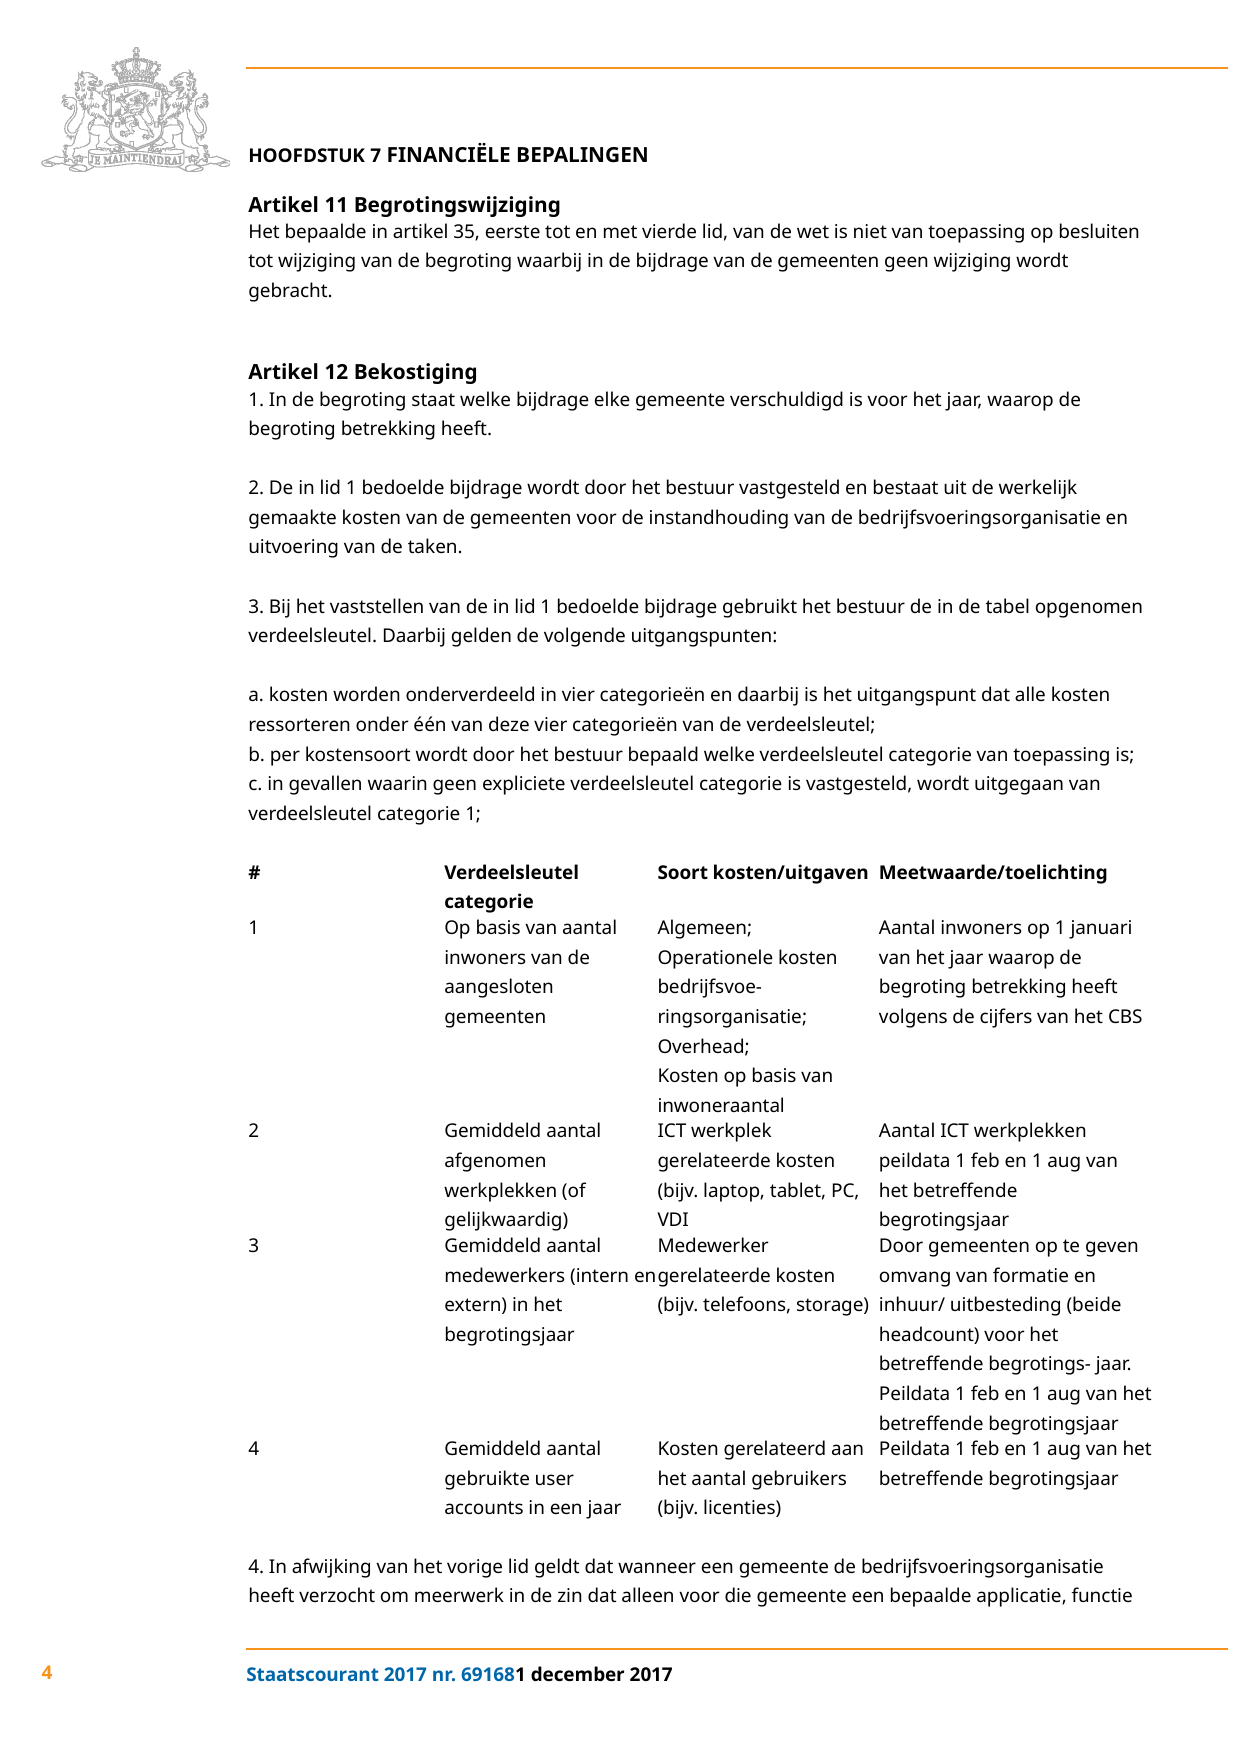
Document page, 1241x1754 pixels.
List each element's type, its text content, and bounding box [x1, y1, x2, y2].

table_cell Door gemeenten op te geven omvang van formatie en inhuur/ uitbesteding (beide headcount) voor het betreffende begrotings- jaar. Peildata 1 feb en 1 aug van het betreffende begrotingsjaar [879, 1232, 1152, 1435]
table_cell 3 [248, 1232, 444, 1435]
table_header Meetwaarde/toelichting [879, 859, 1152, 914]
table_header # [248, 859, 444, 914]
table_header Verdeelsleutel categorie [444, 859, 657, 914]
table_cell Peildata 1 feb en 1 aug van het betreffende begrotingsjaar [879, 1435, 1152, 1520]
table_header Soort kosten/uitgaven [657, 859, 879, 914]
table_cell Gemiddeld aantal medewerkers (intern en extern) in het begrotingsjaar [444, 1232, 657, 1435]
text Artikel 11 Begrotingswijziging [248, 190, 1152, 218]
text 2. De in lid 1 bedoelde bijdrage wordt door het bestuur vastgesteld en bestaat uit de werkelijk gemaakte kosten van de gemeenten voor de instandhouding van de bedrijfsvoeringsorganisatie en uitvoering van de taken. [248, 474, 1152, 559]
text 1. In de begroting staat welke bijdrage elke gemeente verschuldigd is voor het jaar, waarop de begroting betrekking heeft. [248, 386, 1152, 441]
text 4. In afwijking van het vorige lid geldt dat wanneer een gemeente de bedrijfsvoeringsorganisatie heeft verzocht om meerwerk in de zin dat alleen voor die gemeente een bepaalde applicatie, functie [248, 1553, 1152, 1608]
picture [41, 47, 231, 172]
table_cell Medewerker gerelateerde kosten (bijv. telefoons, storage) [657, 1232, 879, 1435]
text c. in gevallen waarin geen expliciete verdeelsleutel categorie is vastgesteld, wordt uitgegaan van verdeelsleutel categorie 1; [248, 770, 1152, 826]
table_cell 2 [248, 1118, 444, 1232]
text b. per kostensoort wordt door het bestuur bepaald welke verdeelsleutel categorie van toepassing is; [248, 741, 1152, 766]
text Artikel 12 Bekostiging [248, 357, 1152, 386]
table_cell Gemiddeld aantal afgenomen werkplekken (of gelijkwaardig) [444, 1118, 657, 1232]
text a. kosten worden onderverdeeld in vier categorieën en daarbij is het uitgangspunt dat alle kosten ressorteren onder één van deze vier categorieën van de verdeelsleutel; [248, 682, 1152, 737]
text Het bepaalde in artikel 35, eerste tot en met vierde lid, van de wet is niet van toepassing op besluiten tot wijziging van de begroting waarbij in de bijdrage van de gemeenten geen wijziging wordt gebracht. [248, 218, 1152, 303]
table_cell 4 [248, 1435, 444, 1520]
table_cell Gemiddeld aantal gebruikte user accounts in een jaar [444, 1435, 657, 1520]
text HOOFDSTUK 7 FINANCIËLE BEPALINGEN [248, 140, 1152, 169]
table_cell Aantal inwoners op 1 januari van het jaar waarop de begroting betrekking heeft volgens de cijfers van het CBS [879, 915, 1152, 1118]
table_cell 1 [248, 915, 444, 1118]
table_cell Aantal ICT werkplekken peildata 1 feb en 1 aug van het betreffende begrotingsjaar [879, 1118, 1152, 1232]
table_cell ICT werkplek gerelateerde kosten (bijv. laptop, tablet, PC, VDI [657, 1118, 879, 1232]
table_cell Op basis van aantal inwoners van de aangesloten gemeenten [444, 915, 657, 1118]
table_cell Kosten gerelateerd aan het aantal gebruikers (bijv. licenties) [657, 1435, 879, 1520]
text 3. Bij het vaststellen van de in lid 1 bedoelde bijdrage gebruikt het bestuur de in de tabel opgenomen verdeelsleutel. Daarbij gelden de volgende uitgangspunten: [248, 593, 1152, 648]
table_cell Algemeen; Operationele kosten bedrijfsvoe- ringsorganisatie; Overhead; Kosten op basis van inwoneraantal [657, 915, 879, 1118]
